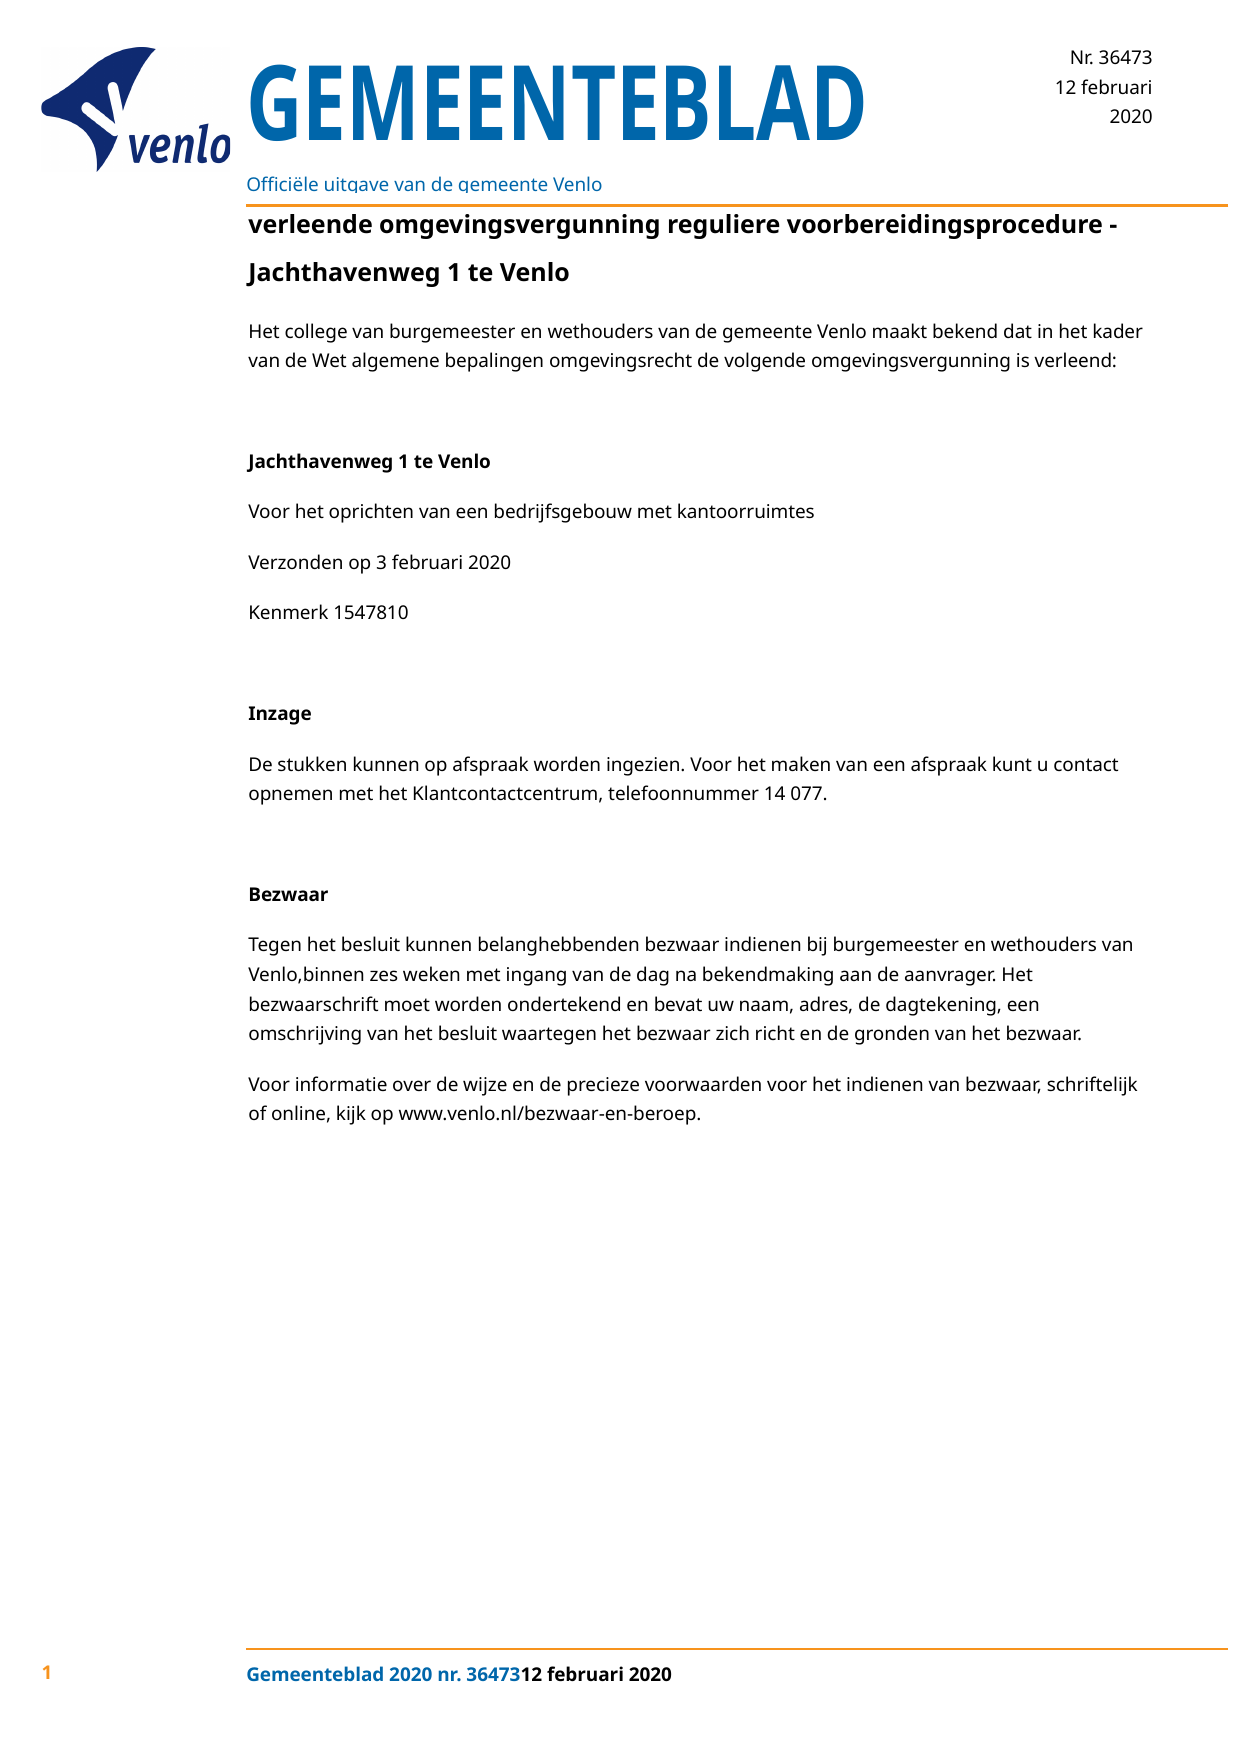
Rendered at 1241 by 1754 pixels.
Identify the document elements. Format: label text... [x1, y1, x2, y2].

text Bezwaar [248, 881, 1152, 907]
text De stukken kunnen op afspraak worden ingezien. Voor het maken van een afspraak kunt u contact opnemen met het Klantcontactcentrum, telefoonnummer 14 077. [248, 751, 1152, 806]
text Inzage [248, 700, 1152, 726]
text Kenmerk 1547810 [248, 599, 1152, 625]
text Voor het oprichten van een bedrijfsgebouw met kantoorruimtes [248, 499, 1152, 524]
text Het college van burgemeester en wethouders van de gemeente Venlo maakt bekend dat in het kader van de Wet algemene bepalingen omgevingsrecht de volgende omgevingsvergunning is verleend: [248, 318, 1152, 373]
picture [41, 47, 231, 172]
text verleende omgevingsvergunning reguliere voorbereidingsprocedure - Jachthavenweg 1 te Venlo [248, 207, 1152, 288]
text Jachthavenweg 1 te Venlo [248, 448, 1152, 474]
text Voor informatie over de wijze en de precieze voorwaarden voor het indienen van bezwaar, schriftelijk of online, kijk op www.venlo.nl/bezwaar-en-beroep. [248, 1071, 1152, 1126]
text Tegen het besluit kunnen belanghebbenden bezwaar indienen bij burgemeester en wethouders van Venlo,binnen zes weken met ingang van de dag na bekendmaking aan de aanvrager. Het bezwaarschrift moet worden ondertekend en bevat uw naam, adres, de dagtekening, een omschrijving van het besluit waartegen het bezwaar zich richt en de gronden van het bezwaar. [248, 932, 1152, 1046]
text Verzonden op 3 februari 2020 [248, 549, 1152, 575]
